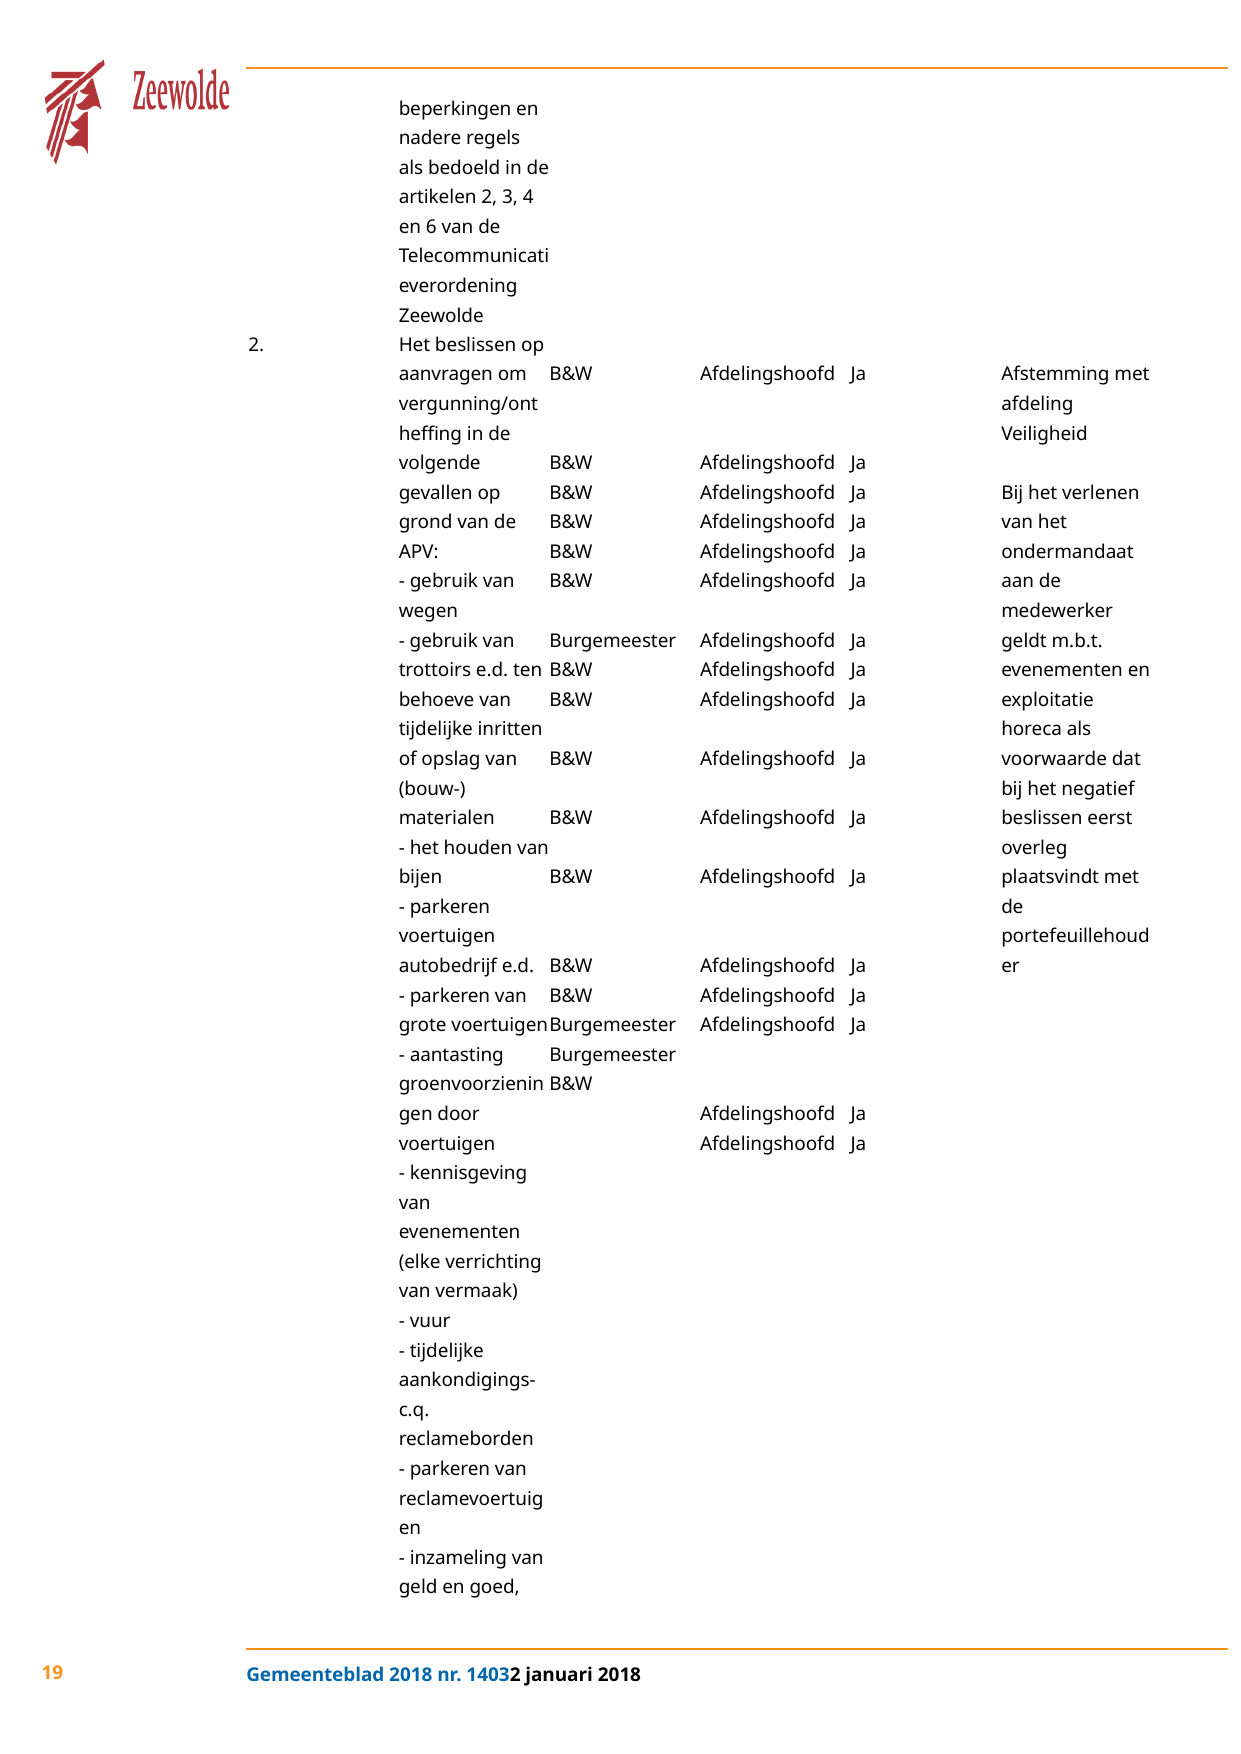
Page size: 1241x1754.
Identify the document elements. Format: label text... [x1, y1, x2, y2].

table_header B&W B&W B&W B&W B&W B&W Burgemeester B&W B&W B&W B&W B&W B&W B&W Burgemeester Burgemeester B&W [549, 331, 700, 1599]
table_header Afstemming met afdeling Veiligheid Bij het verlenen van het ondermandaat aan de medewerker geldt m.b.t. evenementen en exploitatie horeca als voorwaarde dat bij het negatief beslissen eerst overleg plaatsvindt met de portefeuillehouder [1001, 331, 1152, 1599]
table_cell [700, 95, 850, 328]
table_header Ja Ja Ja Ja Ja Ja Ja Ja Ja Ja Ja Ja Ja Ja Ja Ja Ja [850, 331, 1001, 1599]
table_header [248, 331, 398, 1599]
table_header Afdelingshoofd Afdelingshoofd Afdelingshoofd Afdelingshoofd Afdelingshoofd Afdelingshoofd Afdelingshoofd Af­delingshoofd Afdelingshoofd Afdelingshoofd Afdelingshoofd Afdelingshoofd Afdelingshoofd Afdelingshoofd Afdelingshoofd Afdelingshoofd Afdelingshoofd [700, 331, 850, 1599]
table_header Het beslissen op aanvragen om vergunning/ontheffing in de volgende gevallen op grond van de APV: - gebruik van wegen - gebruik van trottoirs e.d. ten behoeve van tijdelijke inritten of opslag van (bouw-) materialen - het houden van bijen - parkeren voertuigen autobedrijf e.d. - parkeren van grote voertuigen - aantasting groenvoorzieningen door voertuigen - kennisgeving van evenementen (elke verrichting van vermaak) - vuur - tijdelijke aankondigings- c.q. reclameborden - parkeren van reclamevoertuigen - inzameling van geld en goed, [399, 331, 549, 1599]
table_cell [1001, 95, 1152, 328]
table_cell [549, 95, 700, 328]
table_cell [850, 95, 1001, 328]
table_cell [248, 95, 398, 328]
picture [41, 47, 231, 172]
table_cell beperkingen en nadere regels als bedoeld in de artikelen 2, 3, 4 en 6 van de Telecommunicatieverordening Zeewolde [399, 95, 549, 328]
